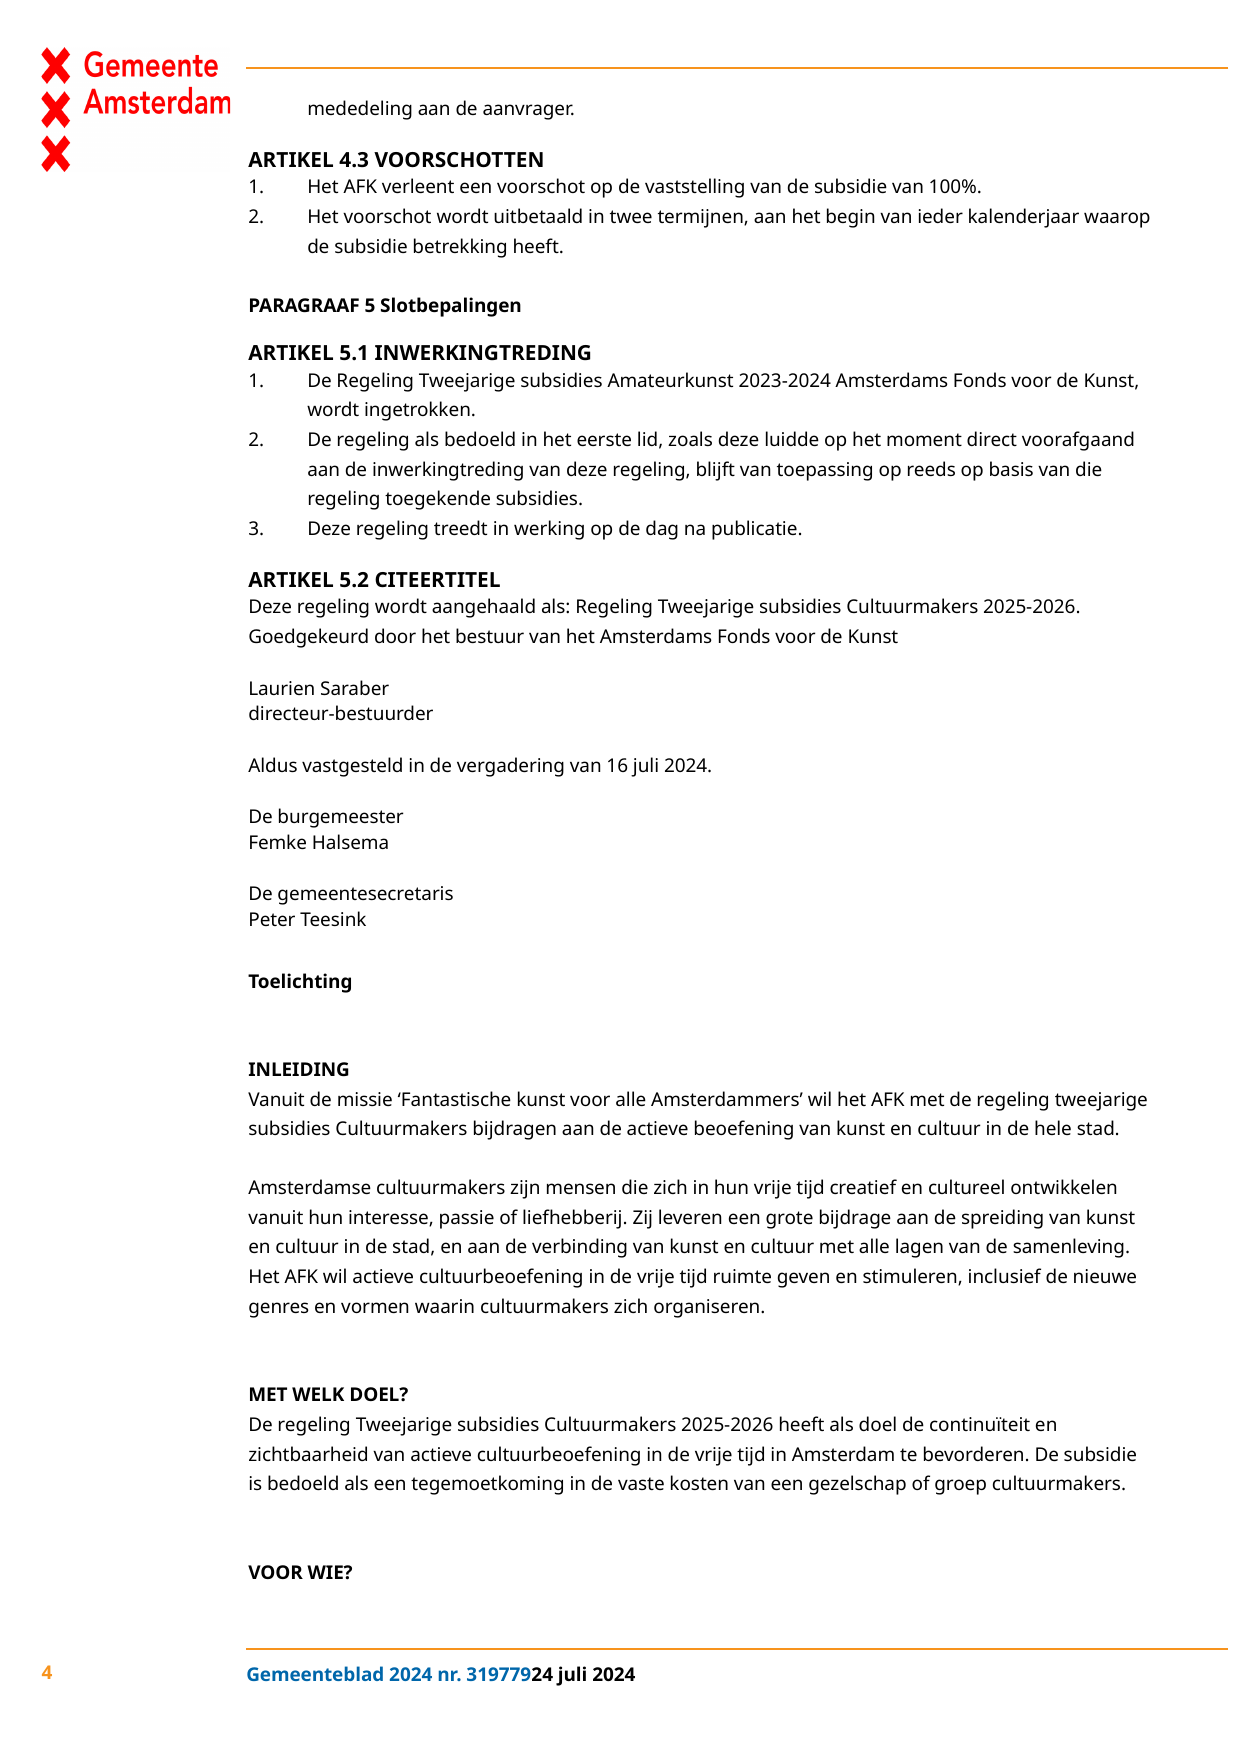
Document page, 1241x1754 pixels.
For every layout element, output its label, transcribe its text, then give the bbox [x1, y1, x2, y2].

list Het AFK verleent een voorschot op de vaststelling van de subsidie van 100%. [248, 174, 1152, 199]
text PARAGRAAF 5 Slotbepalingen [248, 292, 1152, 318]
text Aldus vastgesteld in de vergadering van 16 juli 2024. [248, 752, 1152, 778]
text Amsterdamse cultuurmakers zijn mensen die zich in hun vrije tijd creatief en cultureel ontwikkelen vanuit hun interesse, passie of liefhebberij. Zij leveren een grote bijdrage aan de spreiding van kunst en cultuur in de stad, en aan de verbinding van kunst en cultuur met alle lagen van de samenleving. [248, 1174, 1152, 1259]
text Laurien Saraber [248, 675, 1152, 701]
text ARTIKEL 4.3 VOORSCHOTTEN [248, 145, 1152, 174]
list mededeling aan de aanvrager. [248, 95, 1152, 121]
list Het voorschot wordt uitbetaald in twee termijnen, aan het begin van ieder kalenderjaar waarop de subsidie betrekking heeft. [248, 203, 1152, 258]
text De regeling Tweejarige subsidies Cultuurmakers 2025-2026 heeft als doel de continuïteit en zichtbaarheid van actieve cultuurbeoefening in de vrije tijd in Amsterdam te bevorderen. De subsidie is bedoeld als een tegemoetkoming in de vaste kosten van een gezelschap of groep cultuurmakers. [248, 1411, 1152, 1496]
text Vanuit de missie ‘Fantastische kunst voor alle Amsterdammers’ wil het AFK met de regeling tweejarige subsidies Cultuurmakers bijdragen aan de actieve beoefening van kunst en cultuur in de hele stad. [248, 1086, 1152, 1141]
text Toelichting [248, 958, 1152, 997]
text Het AFK wil actieve cultuurbeoefening in de vrije tijd ruimte geven en stimuleren, inclusief de nieuwe genres en vormen waarin cultuurmakers zich organiseren. [248, 1263, 1152, 1319]
text VOOR WIE? [248, 1559, 1152, 1585]
text directeur-bestuurder [248, 701, 1152, 726]
text INLEIDING [248, 1056, 1152, 1082]
text MET WELK DOEL? [248, 1382, 1152, 1407]
text Goedgekeurd door het bestuur van het Amsterdams Fonds voor de Kunst [248, 623, 1152, 649]
picture [41, 47, 231, 172]
list Deze regeling treedt in werking op de dag na publicatie. [248, 515, 1152, 541]
list De Regeling Tweejarige subsidies Amateurkunst 2023-2024 Amsterdams Fonds voor de Kunst, wordt ingetrokken. [248, 367, 1152, 422]
text ARTIKEL 5.1 INWERKINGTREDING [248, 338, 1152, 367]
text De burgemeester [248, 803, 1152, 829]
text De gemeentesecretaris [248, 881, 1152, 906]
text ARTIKEL 5.2 CITEERTITEL [248, 565, 1152, 594]
list De regeling als bedoeld in het eerste lid, zoals deze luidde op het moment direct voorafgaand aan de inwerkingtreding van deze regeling, blijft van toepassing op reeds op basis van die regeling toegekende subsidies. [248, 426, 1152, 511]
text Peter Teesink [248, 906, 1152, 932]
text Femke Halsema [248, 829, 1152, 855]
text Deze regeling wordt aangehaald als: Regeling Tweejarige subsidies Cultuurmakers 2025-2026. [248, 594, 1152, 619]
